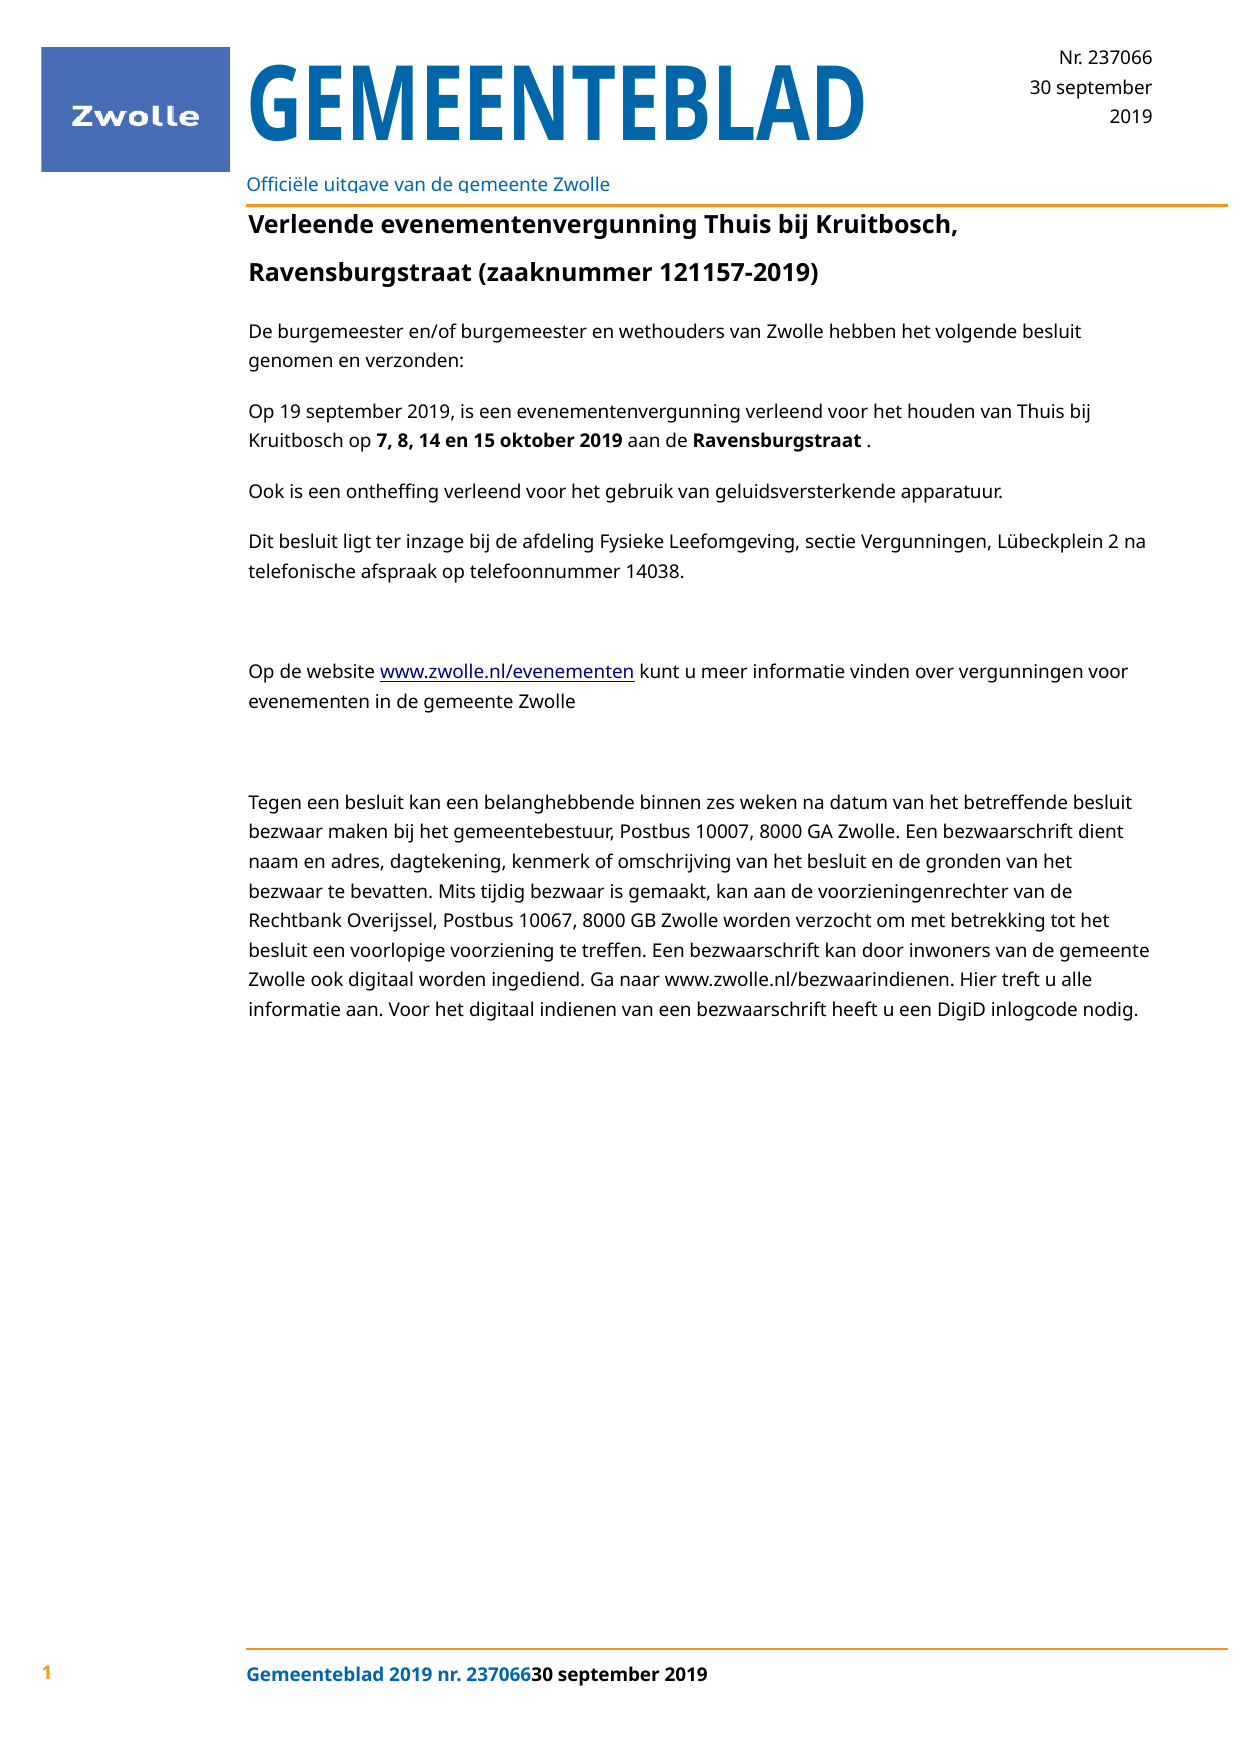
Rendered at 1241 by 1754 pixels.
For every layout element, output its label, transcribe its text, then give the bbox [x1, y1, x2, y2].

text Op 19 september 2019, is een evenementenvergunning verleend voor het houden van Thuis bij Kruitbosch op 7, 8, 14 en 15 oktober 2019 aan de Ravensburgstraat . [248, 398, 1152, 453]
picture [41, 47, 231, 172]
text Tegen een besluit kan een belanghebbende binnen zes weken na datum van het betreffende besluit bezwaar maken bij het gemeentebestuur, Postbus 10007, 8000 GA Zwolle. Een bezwaarschrift dient naam en adres, dagtekening, kenmerk of omschrijving van het besluit en de gronden van het bezwaar te bevatten. Mits tijdig bezwaar is gemaakt, kan aan de voorzieningenrechter van de Rechtbank Overijssel, Postbus 10067, 8000 GB Zwolle worden verzocht om met betrekking tot het besluit een voorlopige voorziening te treffen. Een bezwaarschrift kan door inwoners van de gemeente Zwolle ook digitaal worden ingediend. Ga naar www.zwolle.nl/bezwaarindienen. Hier treft u alle informatie aan. Voor het digitaal indienen van een bezwaarschrift heeft u een DigiD inlogcode nodig. [248, 789, 1152, 1022]
text Ook is een ontheffing verleend voor het gebruik van geluidsversterkende apparatuur. [248, 478, 1152, 504]
text De burgemeester en/of burgemeester en wethouders van Zwolle hebben het volgende besluit genomen en verzonden: [248, 318, 1152, 373]
text Dit besluit ligt ter inzage bij de afdeling Fysieke Leefomgeving, sectie Vergunningen, Lübeckplein 2 na telefonische afspraak op telefoonnummer 14038. [248, 528, 1152, 584]
text Verleende evenementenvergunning Thuis bij Kruitbosch, Ravensburgstraat (zaaknummer 121157-2019) [248, 207, 1152, 288]
text Op de website www.zwolle.nl/evenementen kunt u meer informatie vinden over vergunningen voor evenementen in de gemeente Zwolle [248, 659, 1152, 714]
